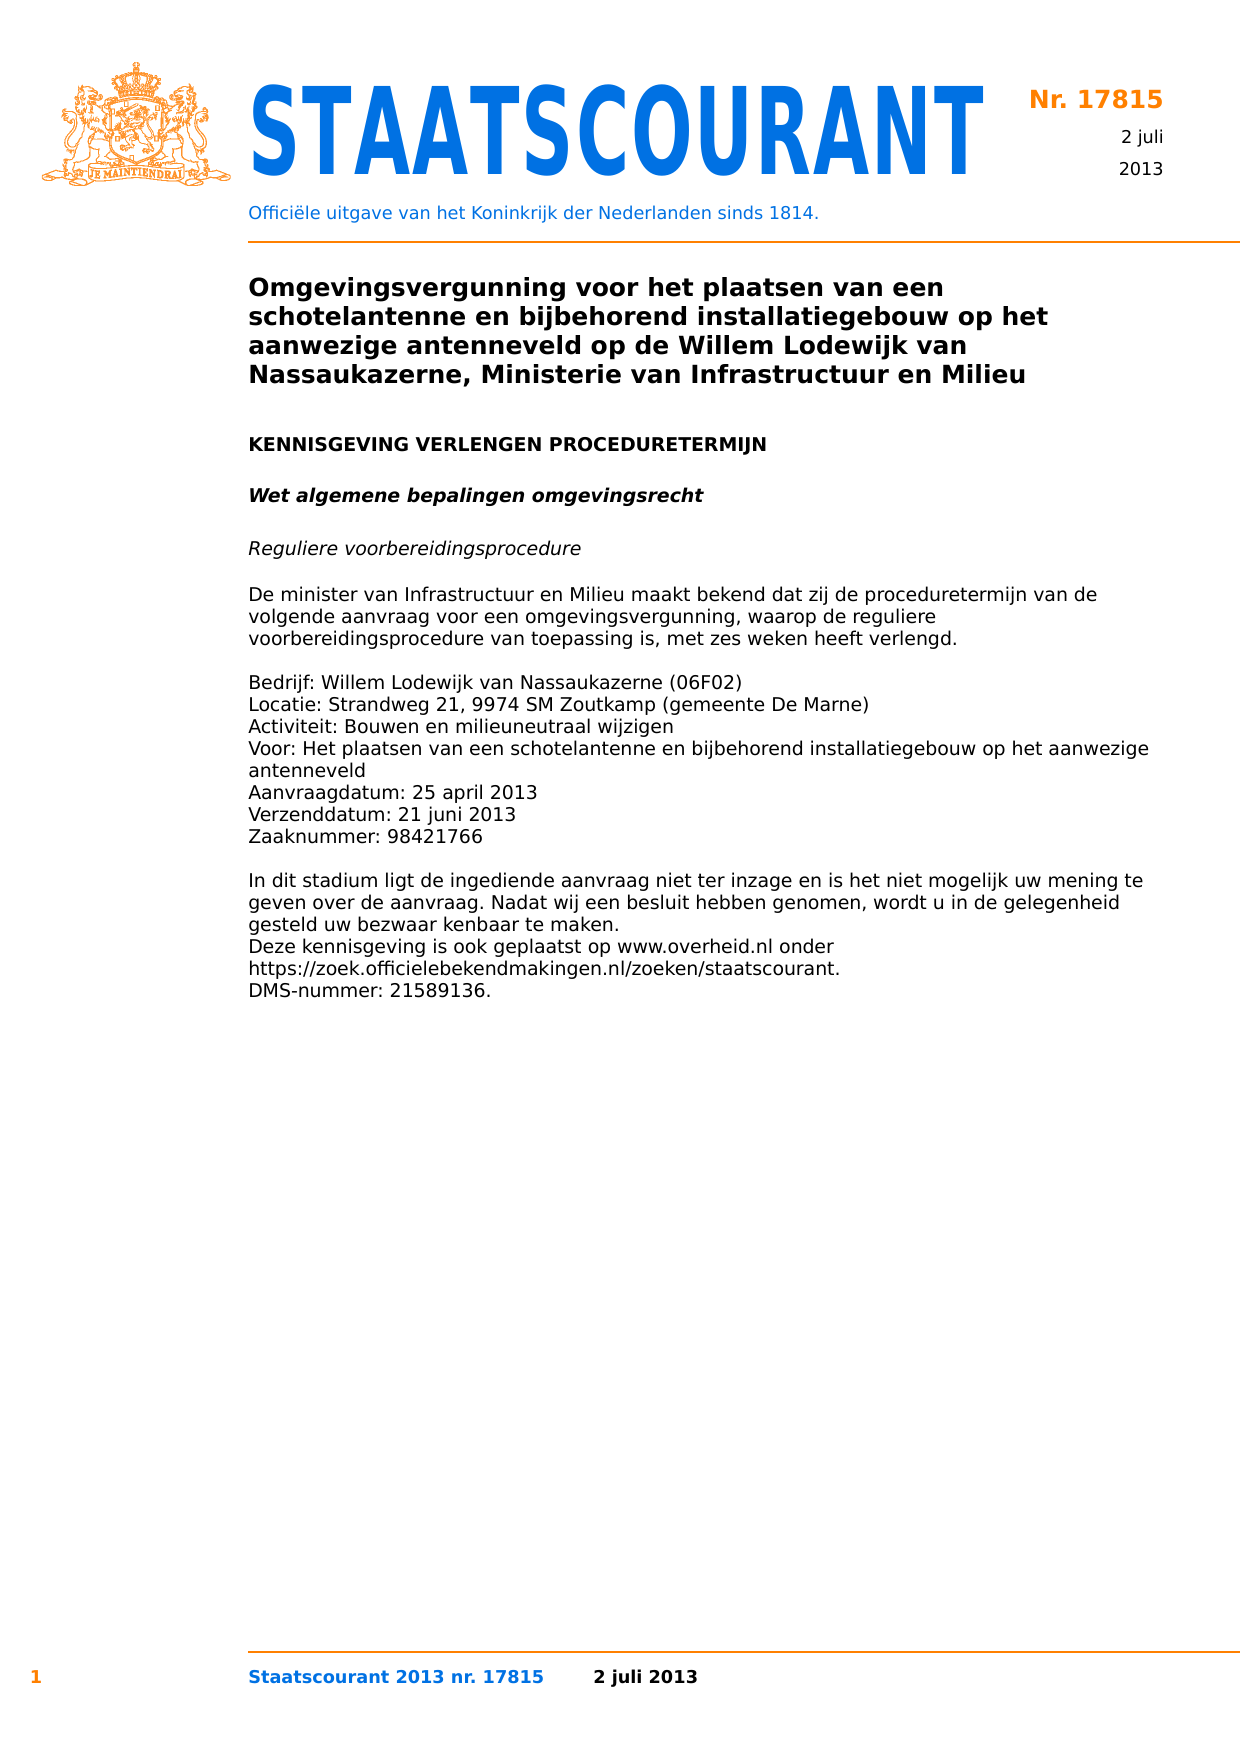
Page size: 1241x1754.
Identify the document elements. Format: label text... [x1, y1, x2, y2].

subtitle Omgevingsvergunning voor het plaatsen van een schotelantenne en bijbehorend installatiegebouw op het aanwezige antenneveld op de Willem Lodewijk van Nassaukazerne, Ministerie van Infrastructuur en Milieu [248, 273, 1163, 390]
subtitle Reguliere voorbereidingsprocedure [248, 537, 1163, 559]
text In dit stadium ligt de ingediende aanvraag niet ter inzage en is het niet mogelijk uw mening te geven over de aanvraag. Nadat wij een besluit hebben genomen, wordt u in de gelegenheid gesteld uw bezwaar kenbaar te maken. [248, 870, 1163, 936]
text Aanvraagdatum: 25 april 2013 [248, 782, 1163, 804]
text DMS-nummer: 21589136. [248, 980, 1163, 1002]
text Voor: Het plaatsen van een schotelantenne en bijbehorend installatiegebouw op het aanwezige antenneveld [248, 738, 1163, 782]
table_header Nr. 17815 [998, 62, 1240, 121]
text Verzenddatum: 21 juni 2013 [248, 804, 1163, 826]
table_cell 2013 [998, 153, 1240, 203]
picture [41, 62, 231, 186]
subtitle KENNISGEVING VERLENGEN PROCEDURETERMIJN [248, 433, 1163, 455]
subtitle Wet algemene bepalingen omgevingsrecht [248, 485, 1163, 507]
text Activiteit: Bouwen en milieuneutraal wijzigen [248, 716, 1163, 738]
text Zaaknummer: 98421766 [248, 826, 1163, 848]
table_cell Officiële uitgave van het Koninkrijk der Nederlanden sinds 1814. [248, 203, 1240, 241]
text Deze kennisgeving is ook geplaatst op www.overheid.nl onder [248, 936, 1163, 958]
text Locatie: Strandweg 21, 9974 SM Zoutkamp (gemeente De Marne) [248, 694, 1163, 716]
text Bedrijf: Willem Lodewijk van Nassaukazerne (06F02) [248, 672, 1163, 694]
text https://zoek.officielebekendmakingen.nl/zoeken/staatscourant. [248, 958, 1163, 980]
table_header [25, 62, 248, 241]
table_header STAATSCOURANT [248, 62, 998, 203]
table_cell 2 juli [998, 121, 1240, 153]
text De minister van Infrastructuur en Milieu maakt bekend dat zij de proceduretermijn van de volgende aanvraag voor een omgevingsvergunning, waarop de reguliere voorbereidingsprocedure van toepassing is, met zes weken heeft verlengd. [248, 584, 1163, 650]
